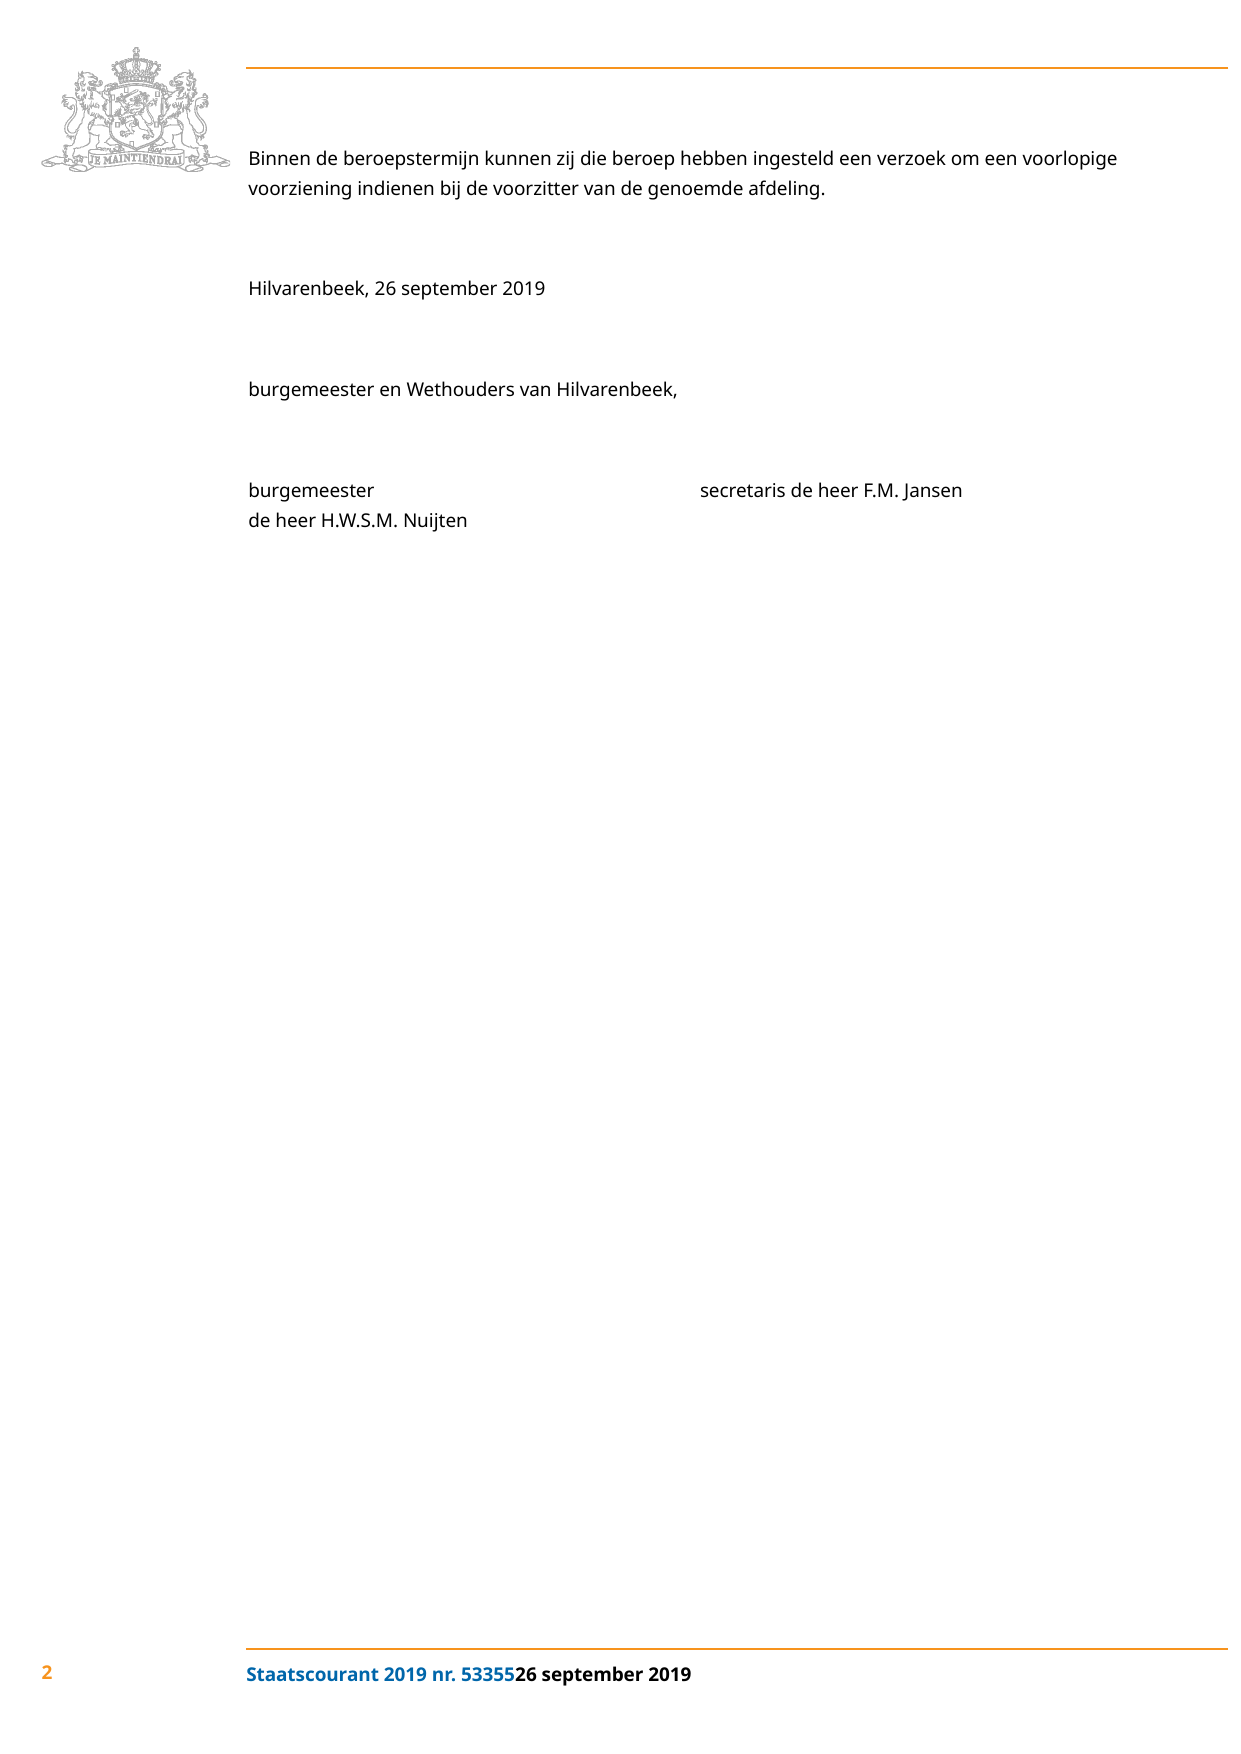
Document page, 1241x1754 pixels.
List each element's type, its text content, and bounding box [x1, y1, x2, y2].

text Binnen de beroepstermijn kunnen zij die beroep hebben ingesteld een verzoek om een voorlopige voorziening indienen bij de voorzitter van de genoemde afdeling. [248, 145, 1152, 201]
text Hilvarenbeek, 26 september 2019 [248, 276, 1152, 301]
table_header secretaris de heer F.M. Jansen [700, 478, 1152, 533]
picture [41, 47, 231, 172]
table_header burgemeester de heer H.W.S.M. Nuijten [248, 478, 700, 533]
text burgemeester en Wethouders van Hilvarenbeek, [248, 376, 1152, 402]
